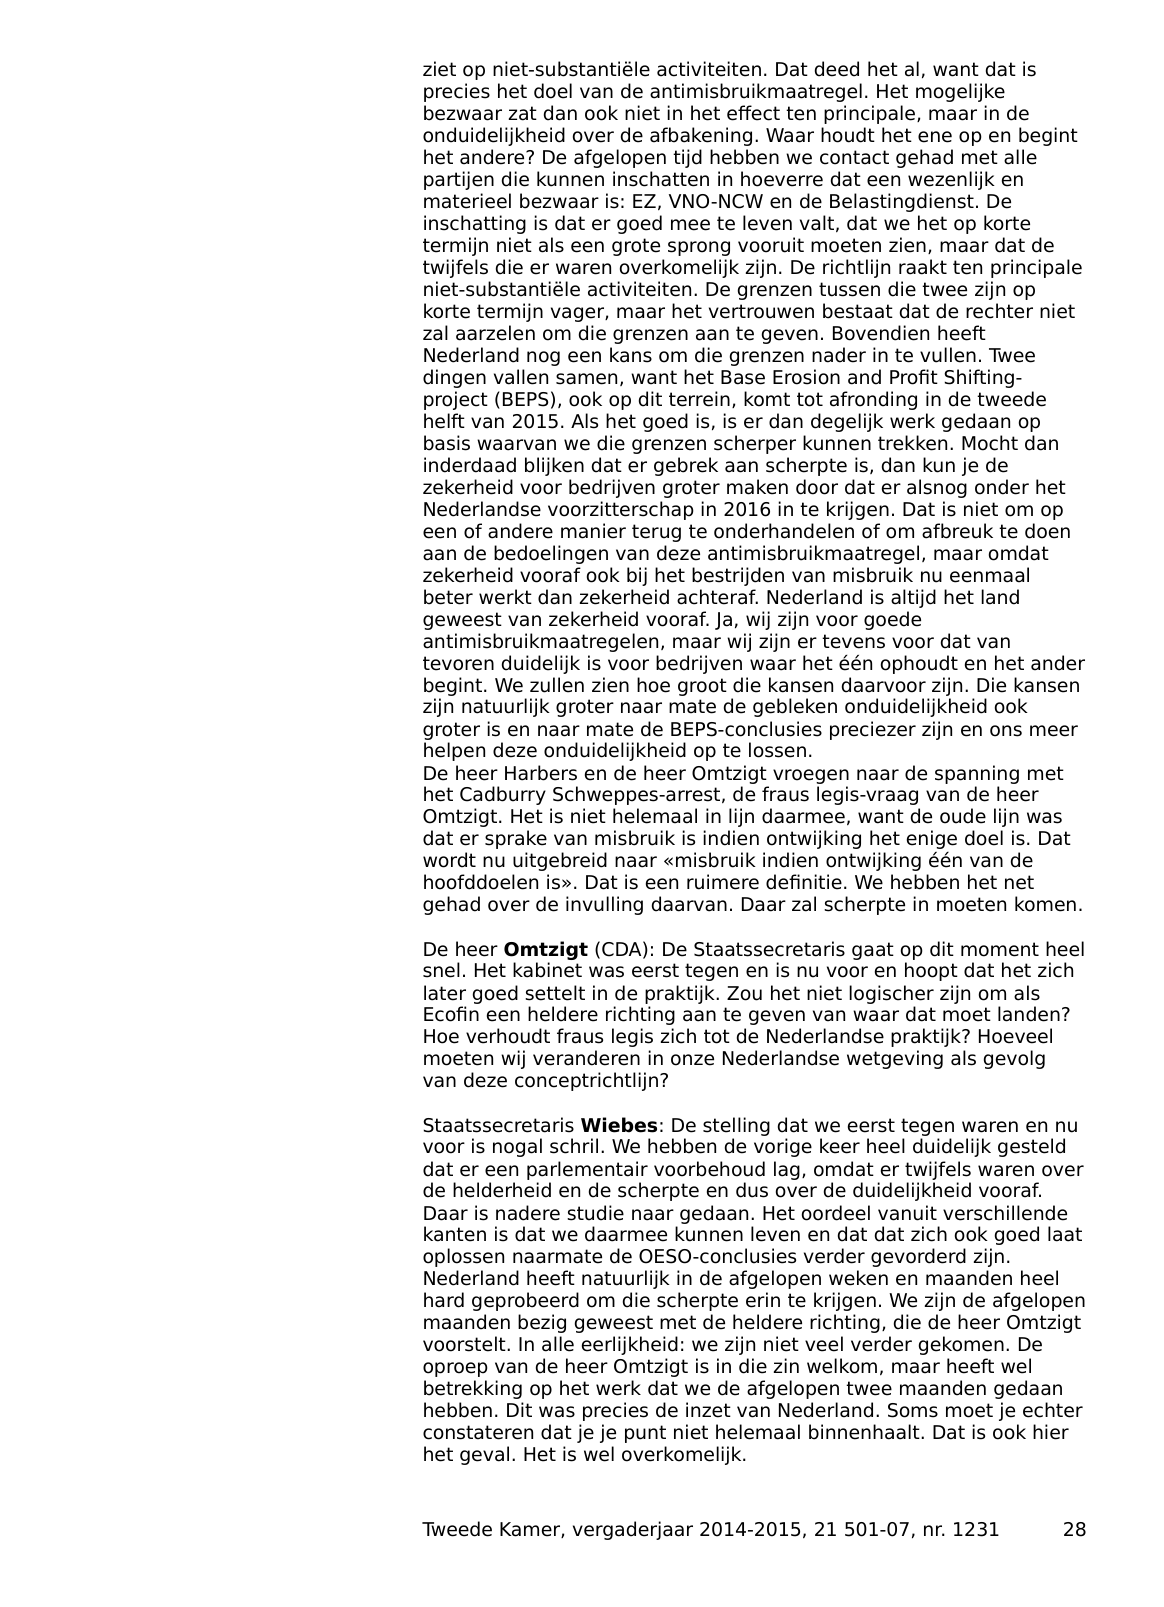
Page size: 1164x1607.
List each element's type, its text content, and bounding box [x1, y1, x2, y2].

text De heer Omtzigt (CDA): De Staatssecretaris gaat op dit moment heel snel. Het kabinet was eerst tegen en is nu voor en hoopt dat het zich later goed settelt in de praktijk. Zou het niet logischer zijn om als Ecofin een heldere richting aan te geven van waar dat moet landen? Hoe verhoudt fraus legis zich tot de Nederlandse praktijk? Hoeveel moeten wij veranderen in onze Nederlandse wetgeving als gevolg van deze conceptrichtlijn? [422, 938, 1087, 1092]
text De heer Harbers en de heer Omtzigt vroegen naar de spanning met het Cadburry Schweppes-arrest, de fraus legis-vraag van de heer Omtzigt. Het is niet helemaal in lijn daarmee, want de oude lijn was dat er sprake van misbruik is indien ontwijking het enige doel is. Dat wordt nu uitgebreid naar «misbruik indien ontwijking één van de hoofddoelen is». Dat is een ruimere definitie. We hebben het net gehad over de invulling daarvan. Daar zal scherpte in moeten komen. [422, 762, 1087, 916]
text Staatssecretaris Wiebes: De stelling dat we eerst tegen waren en nu voor is nogal schril. We hebben de vorige keer heel duidelijk gesteld dat er een parlementair voorbehoud lag, omdat er twijfels waren over de helderheid en de scherpte en dus over de duidelijkheid vooraf. Daar is nadere studie naar gedaan. Het oordeel vanuit verschillende kanten is dat we daarmee kunnen leven en dat dat zich ook goed laat oplossen naarmate de OESO-conclusies verder gevorderd zijn. Nederland heeft natuurlijk in de afgelopen weken en maanden heel hard geprobeerd om die scherpte erin te krijgen. We zijn de afgelopen maanden bezig geweest met de heldere richting, die de heer Omtzigt voorstelt. In alle eerlijkheid: we zijn niet veel verder gekomen. De oproep van de heer Omtzigt is in die zin welkom, maar heeft wel betrekking op het werk dat we de afgelopen twee maanden gedaan hebben. Dit was precies de inzet van Nederland. Soms moet je echter constateren dat je je punt niet helemaal binnenhaalt. Dat is ook hier het geval. Het is wel overkomelijk. [422, 1114, 1087, 1466]
text ziet op niet-substantiële activiteiten. Dat deed het al, want dat is precies het doel van de antimisbruikmaatregel. Het mogelijke bezwaar zat dan ook niet in het effect ten principale, maar in de onduidelijkheid over de afbakening. Waar houdt het ene op en begint het andere? De afgelopen tijd hebben we contact gehad met alle partijen die kunnen inschatten in hoeverre dat een wezenlijk en materieel bezwaar is: EZ, VNO-NCW en de Belastingdienst. De inschatting is dat er goed mee te leven valt, dat we het op korte termijn niet als een grote sprong vooruit moeten zien, maar dat de twijfels die er waren overkomelijk zijn. De richtlijn raakt ten principale niet-substantiële activiteiten. De grenzen tussen die twee zijn op korte termijn vager, maar het vertrouwen bestaat dat de rechter niet zal aarzelen om die grenzen aan te geven. Bovendien heeft Nederland nog een kans om die grenzen nader in te vullen. Twee dingen vallen samen, want het Base Erosion and Profit Shifting-project (BEPS), ook op dit terrein, komt tot afronding in de tweede helft van 2015. Als het goed is, is er dan degelijk werk gedaan op basis waarvan we die grenzen scherper kunnen trekken. Mocht dan inderdaad blijken dat er gebrek aan scherpte is, dan kun je de zekerheid voor bedrijven groter maken door dat er alsnog onder het Nederlandse voorzitterschap in 2016 in te krijgen. Dat is niet om op een of andere manier terug te onderhandelen of om afbreuk te doen aan de bedoelingen van deze antimisbruikmaatregel, maar omdat zekerheid vooraf ook bij het bestrijden van misbruik nu eenmaal beter werkt dan zekerheid achteraf. Nederland is altijd het land geweest van zekerheid vooraf. Ja, wij zijn voor goede antimisbruikmaatregelen, maar wij zijn er tevens voor dat van tevoren duidelijk is voor bedrijven waar het één ophoudt en het ander begint. We zullen zien hoe groot die kansen daarvoor zijn. Die kansen zijn natuurlijk groter naar mate de gebleken onduidelijkheid ook groter is en naar mate de BEPS-conclusies preciezer zijn en ons meer helpen deze onduidelijkheid op te lossen. [422, 59, 1087, 762]
